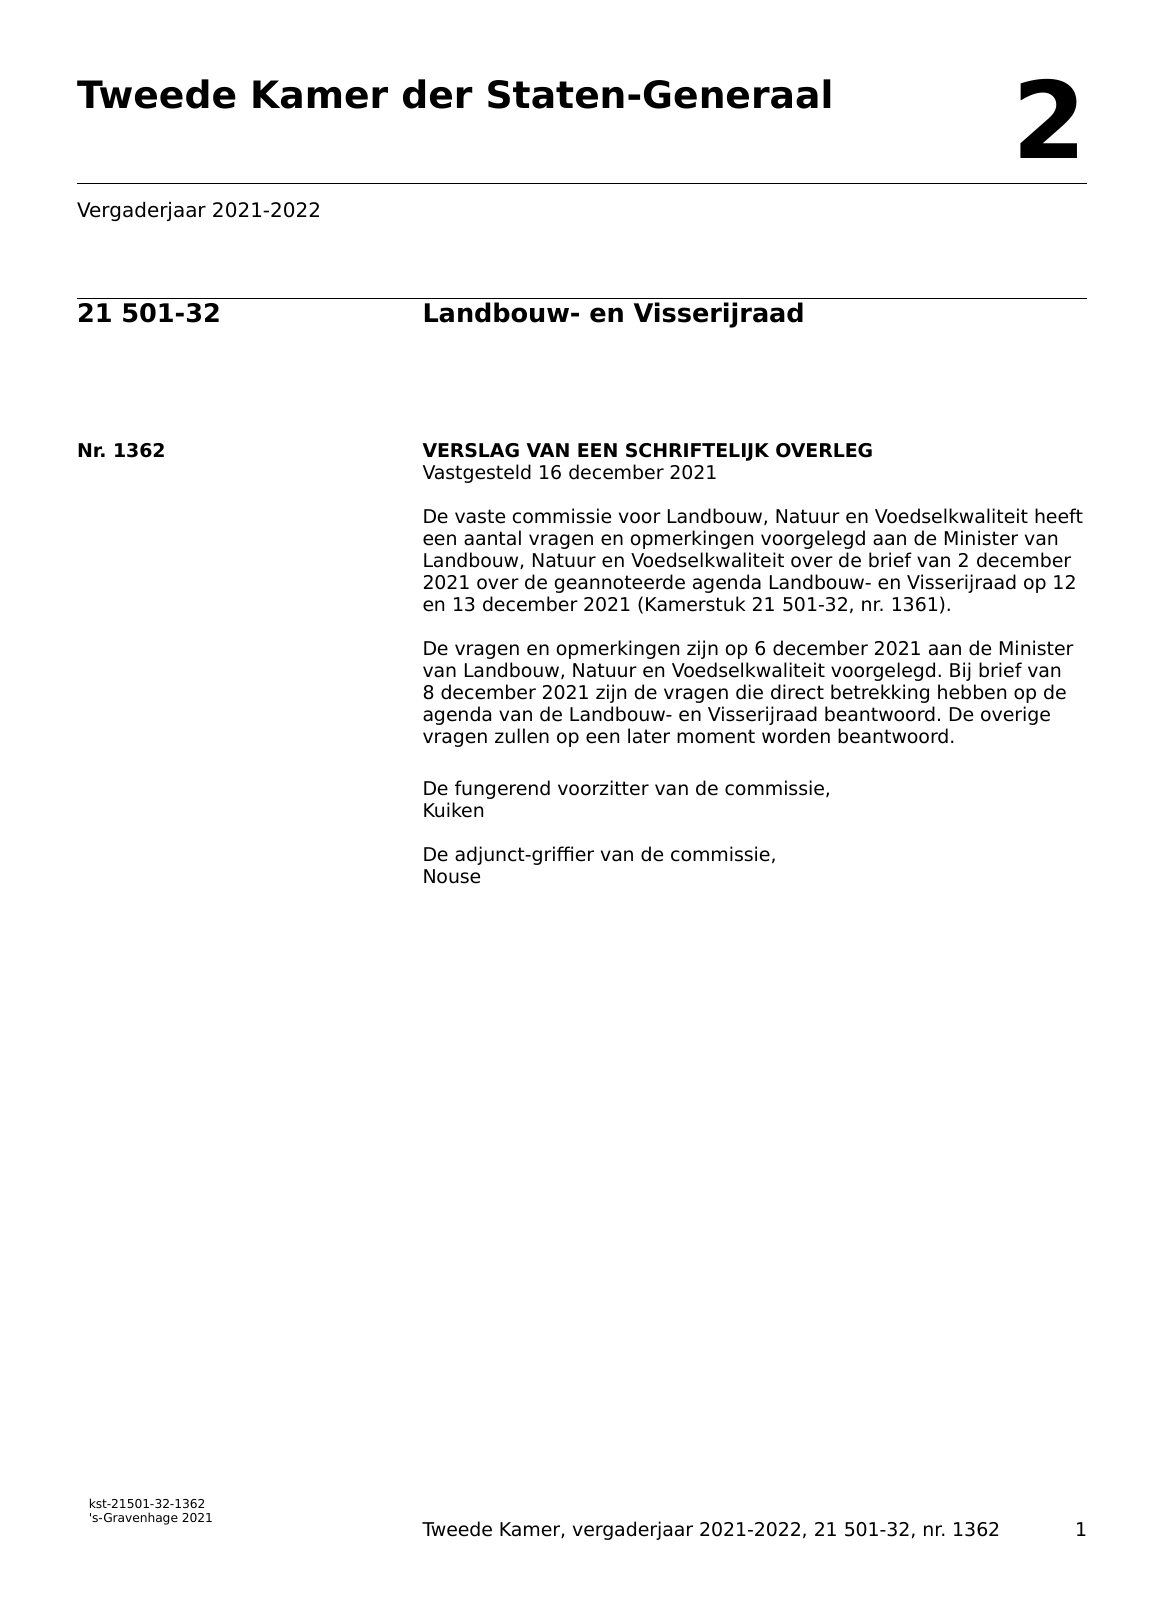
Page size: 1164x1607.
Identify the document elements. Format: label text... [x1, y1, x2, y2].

subtitle Nr. 1362 VERSLAG VAN EEN SCHRIFTELIJK OVERLEG [77, 440, 1087, 462]
subtitle 21 501-32 Landbouw- en Visserijraad [77, 299, 1087, 329]
text De adjunct-griffier van de commissie, Nouse [422, 844, 1087, 888]
table_header 2 [886, 59, 1087, 183]
text De vaste commissie voor Landbouw, Natuur en Voedselkwaliteit heeft een aantal vragen en opmerkingen voorgelegd aan de Minister van Landbouw, Natuur en Voedselkwaliteit over de brief van 2 december 2021 over de geannoteerde agenda Landbouw- en Visserijraad op 12 en 13 december 2021 (Kamerstuk 21 501-32, nr. 1361). [422, 506, 1087, 616]
text De vragen en opmerkingen zijn op 6 december 2021 aan de Minister van Landbouw, Natuur en Voedselkwaliteit voorgelegd. Bij brief van 8 december 2021 zijn de vragen die direct betrekking hebben op de agenda van de Landbouw- en Visserijraad beantwoord. De overige vragen zullen op een later moment worden beantwoord. [422, 638, 1087, 748]
text 's-Gravenhage 2021 [88, 1511, 323, 1525]
text Vastgesteld 16 december 2021 [422, 462, 1087, 484]
table_cell Vergaderjaar 2021-2022 [77, 184, 1087, 298]
text De fungerend voorzitter van de commissie, Kuiken [422, 778, 1087, 822]
table_header Tweede Kamer der Staten-Generaal [77, 59, 886, 183]
text kst-21501-32-1362 [88, 1497, 323, 1511]
